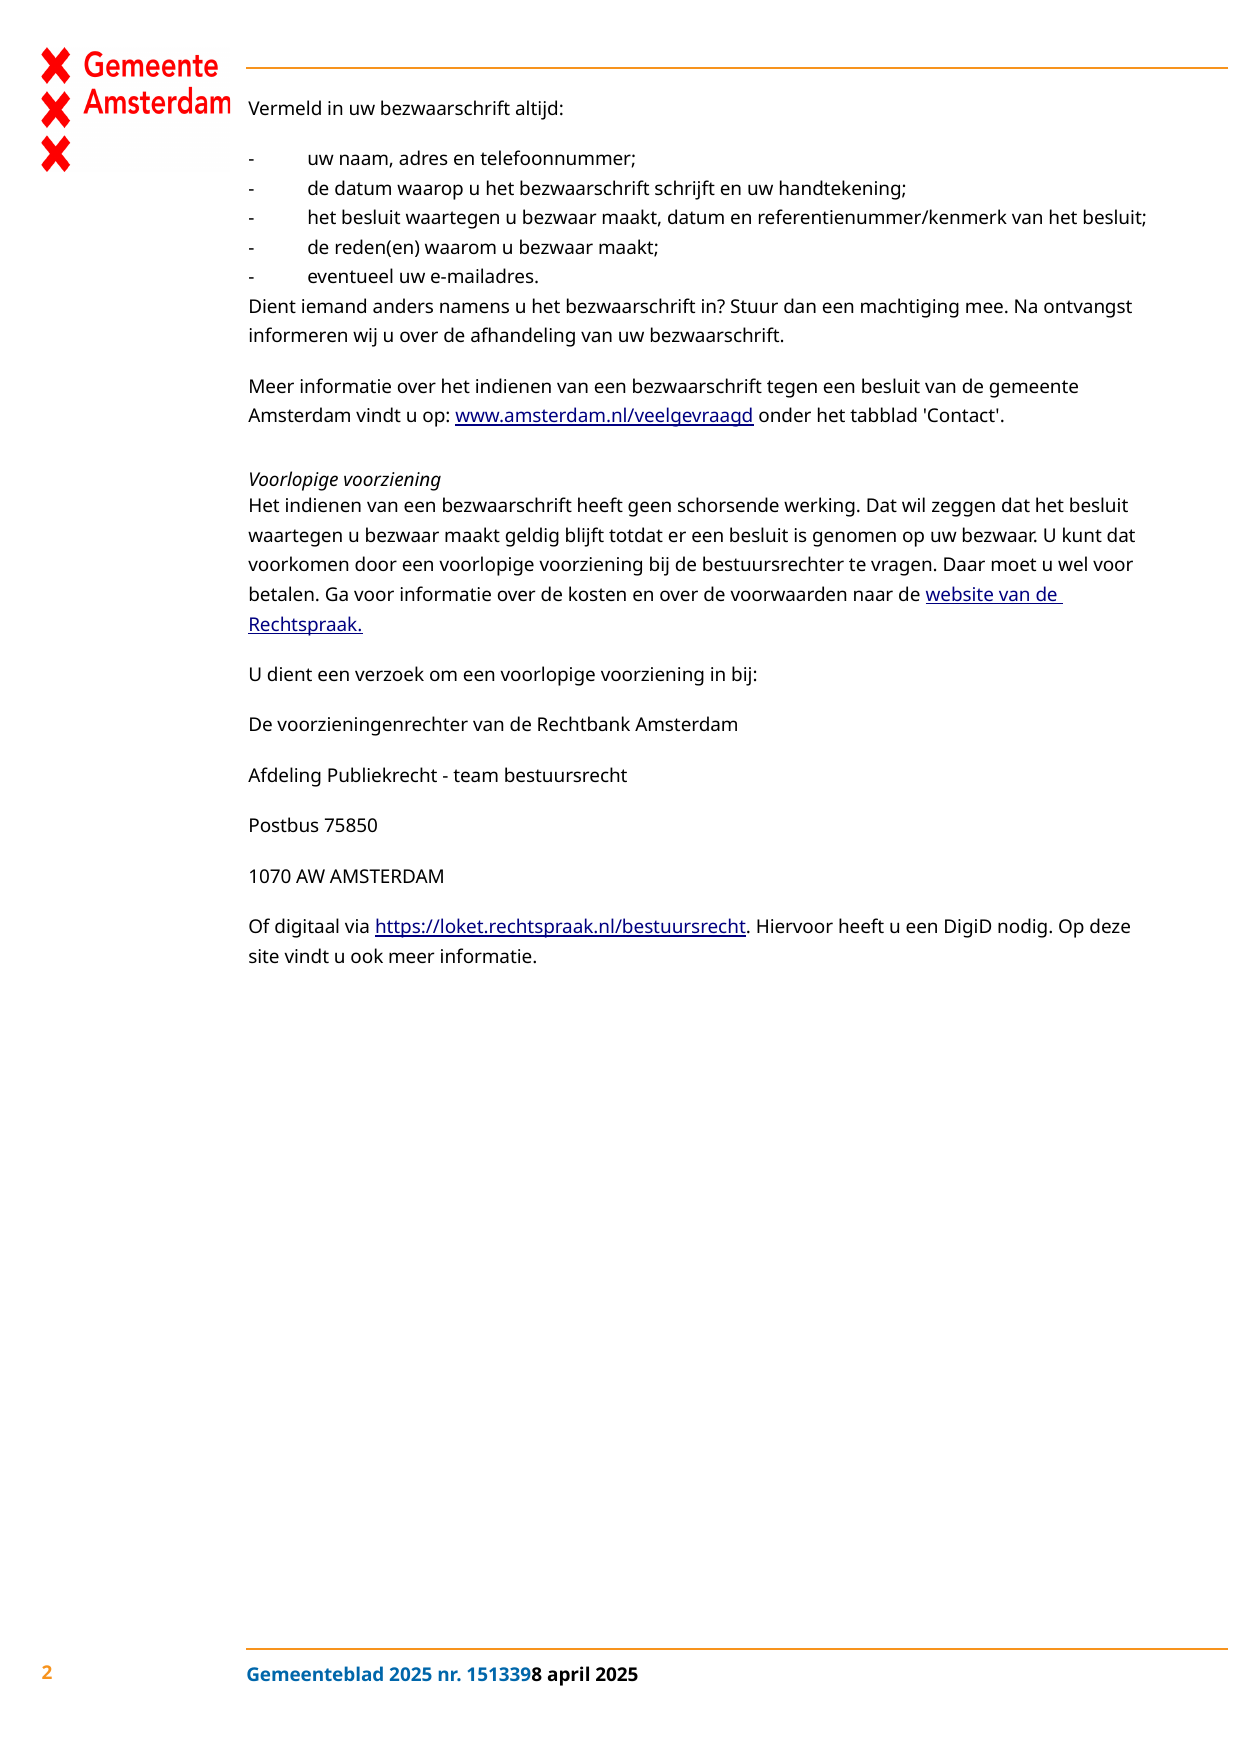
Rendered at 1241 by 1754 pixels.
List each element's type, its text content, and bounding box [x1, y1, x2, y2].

list het besluit waartegen u bezwaar maakt, datum en referentienummer/kenmerk van het besluit; [248, 204, 1152, 230]
list uw naam, adres en telefoonnummer; [248, 145, 1152, 171]
text Voorlopige voorziening [248, 467, 1152, 492]
text Het indienen van een bezwaarschrift heeft geen schorsende werking. Dat wil zeggen dat het besluit waartegen u bezwaar maakt geldig blijft totdat er een besluit is genomen op uw bezwaar. U kunt dat voorkomen door een voorlopige voorziening bij de bestuursrechter te vragen. Daar moet u wel voor betalen. Ga voor informatie over de kosten en over de voorwaarden naar de website van de Rechtspraak. [248, 492, 1152, 636]
text Vermeld in uw bezwaarschrift altijd: [248, 95, 1152, 121]
text Dient iemand anders namens u het bezwaarschrift in? Stuur dan een machtiging mee. Na ontvangst informeren wij u over de afhandeling van uw bezwaarschrift. [248, 293, 1152, 348]
list eventueel uw e-mailadres. [248, 263, 1152, 289]
list de datum waarop u het bezwaarschrift schrijft en uw handtekening; [248, 175, 1152, 201]
text Postbus 75850 [248, 812, 1152, 838]
picture [41, 47, 231, 172]
list de reden(en) waarom u bezwaar maakt; [248, 234, 1152, 260]
text Meer informatie over het indienen van een bezwaarschrift tegen een besluit van de gemeente Amsterdam vindt u op: www.amsterdam.nl/veelgevraagd onder het tabblad 'Contact'. [248, 373, 1152, 428]
text 1070 AW AMSTERDAM [248, 863, 1152, 888]
text Afdeling Publiekrecht - team bestuursrecht [248, 762, 1152, 788]
text Of digitaal via https://loket.rechtspraak.nl/bestuursrecht. Hiervoor heeft u een DigiD nodig. Op deze site vindt u ook meer informatie. [248, 913, 1152, 968]
text De voorzieningenrechter van de Rechtbank Amsterdam [248, 712, 1152, 737]
text U dient een verzoek om een voorlopige voorziening in bij: [248, 661, 1152, 687]
